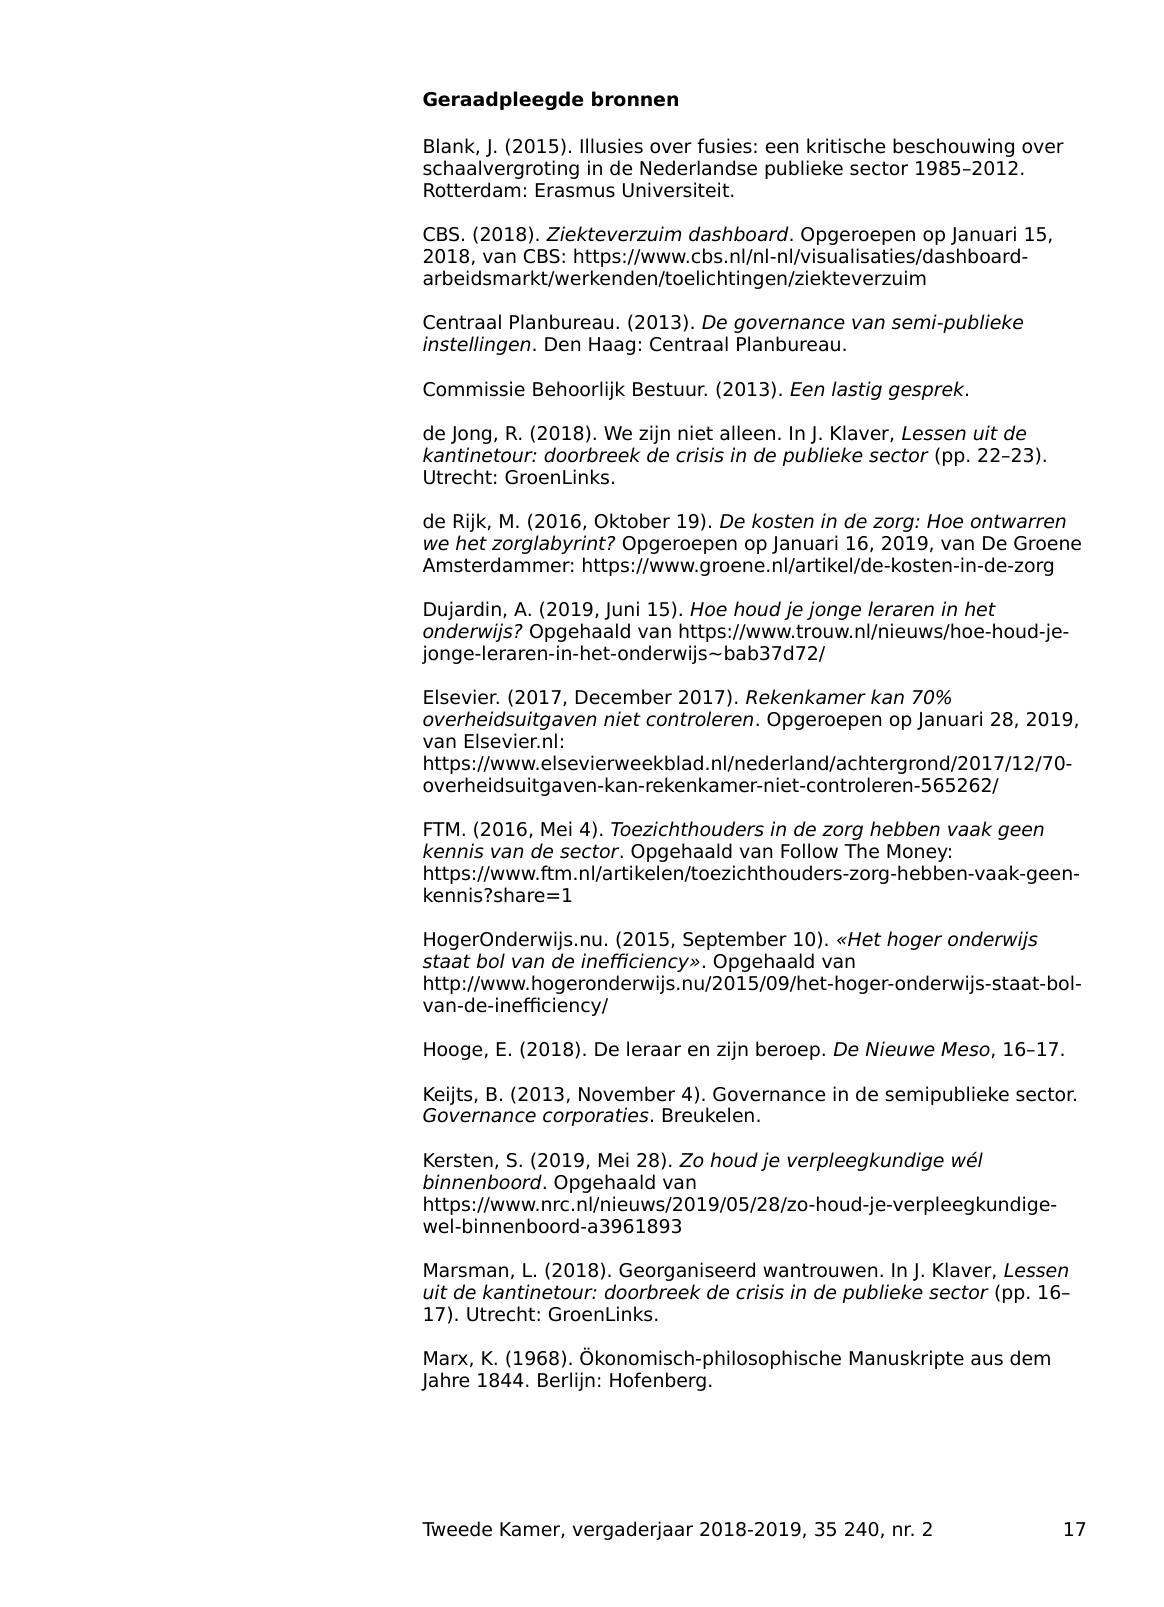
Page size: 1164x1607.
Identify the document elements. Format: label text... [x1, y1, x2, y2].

text Kersten, S. (2019, Mei 28). Zo houd je verpleegkundige wél binnenboord. Opgehaald van https://www.nrc.nl/nieuws/2019/05/28/zo-houd-je-verpleegkundige-wel-binnenboord-a3961893 [422, 1149, 1087, 1237]
text Dujardin, A. (2019, Juni 15). Hoe houd je jonge leraren in het onderwijs? Opgehaald van https://www.trouw.nl/nieuws/hoe-houd-je-jonge-leraren-in-het-onderwijs~bab37d72/ [422, 599, 1087, 665]
text Commissie Behoorlijk Bestuur. (2013). Een lastig gesprek. [422, 378, 1087, 400]
text Hooge, E. (2018). De leraar en zijn beroep. De Nieuwe Meso, 16–17. [422, 1039, 1087, 1061]
text HogerOnderwijs.nu. (2015, September 10). «Het hoger onderwijs staat bol van de inefficiency». Opgehaald van http://www.hogeronderwijs.nu/2015/09/het-hoger-onderwijs-staat-bol-van-de-inefficiency/ [422, 929, 1087, 1017]
subtitle Geraadpleegde bronnen [77, 89, 1087, 111]
text Blank, J. (2015). Illusies over fusies: een kritische beschouwing over schaalvergroting in de Nederlandse publieke sector 1985–2012. Rotterdam: Erasmus Universiteit. [422, 136, 1087, 202]
text FTM. (2016, Mei 4). Toezichthouders in de zorg hebben vaak geen kennis van de sector. Opgehaald van Follow The Money: https://www.ftm.nl/artikelen/toezichthouders-zorg-hebben-vaak-geen-kennis?share=1 [422, 819, 1087, 907]
text de Rijk, M. (2016, Oktober 19). De kosten in de zorg: Hoe ontwarren we het zorglabyrint? Opgeroepen op Januari 16, 2019, van De Groene Amsterdammer: https://www.groene.nl/artikel/de-kosten-in-de-zorg [422, 511, 1087, 577]
text Marx, K. (1968). Ökonomisch-philosophische Manuskripte aus dem Jahre 1844. Berlijn: Hofenberg. [422, 1348, 1087, 1392]
text Elsevier. (2017, December 2017). Rekenkamer kan 70% overheidsuitgaven niet controleren. Opgeroepen op Januari 28, 2019, van Elsevier.nl: https://www.elsevierweekblad.nl/nederland/achtergrond/2017/12/70-overheidsuitgaven-kan-rekenkamer-niet-controleren-565262/ [422, 687, 1087, 797]
text de Jong, R. (2018). We zijn niet alleen. In J. Klaver, Lessen uit de kantinetour: doorbreek de crisis in de publieke sector (pp. 22–23). Utrecht: GroenLinks. [422, 423, 1087, 488]
text Centraal Planbureau. (2013). De governance van semi-publieke instellingen. Den Haag: Centraal Planbureau. [422, 312, 1087, 356]
text CBS. (2018). Ziekteverzuim dashboard. Opgeroepen op Januari 15, 2018, van CBS: https://www.cbs.nl/nl-nl/visualisaties/dashboard-arbeidsmarkt/werkenden/toelichtingen/ziekteverzuim [422, 224, 1087, 290]
text Keijts, B. (2013, November 4). Governance in de semipublieke sector. Governance corporaties. Breukelen. [422, 1083, 1087, 1127]
text Marsman, L. (2018). Georganiseerd wantrouwen. In J. Klaver, Lessen uit de kantinetour: doorbreek de crisis in de publieke sector (pp. 16–17). Utrecht: GroenLinks. [422, 1260, 1087, 1326]
